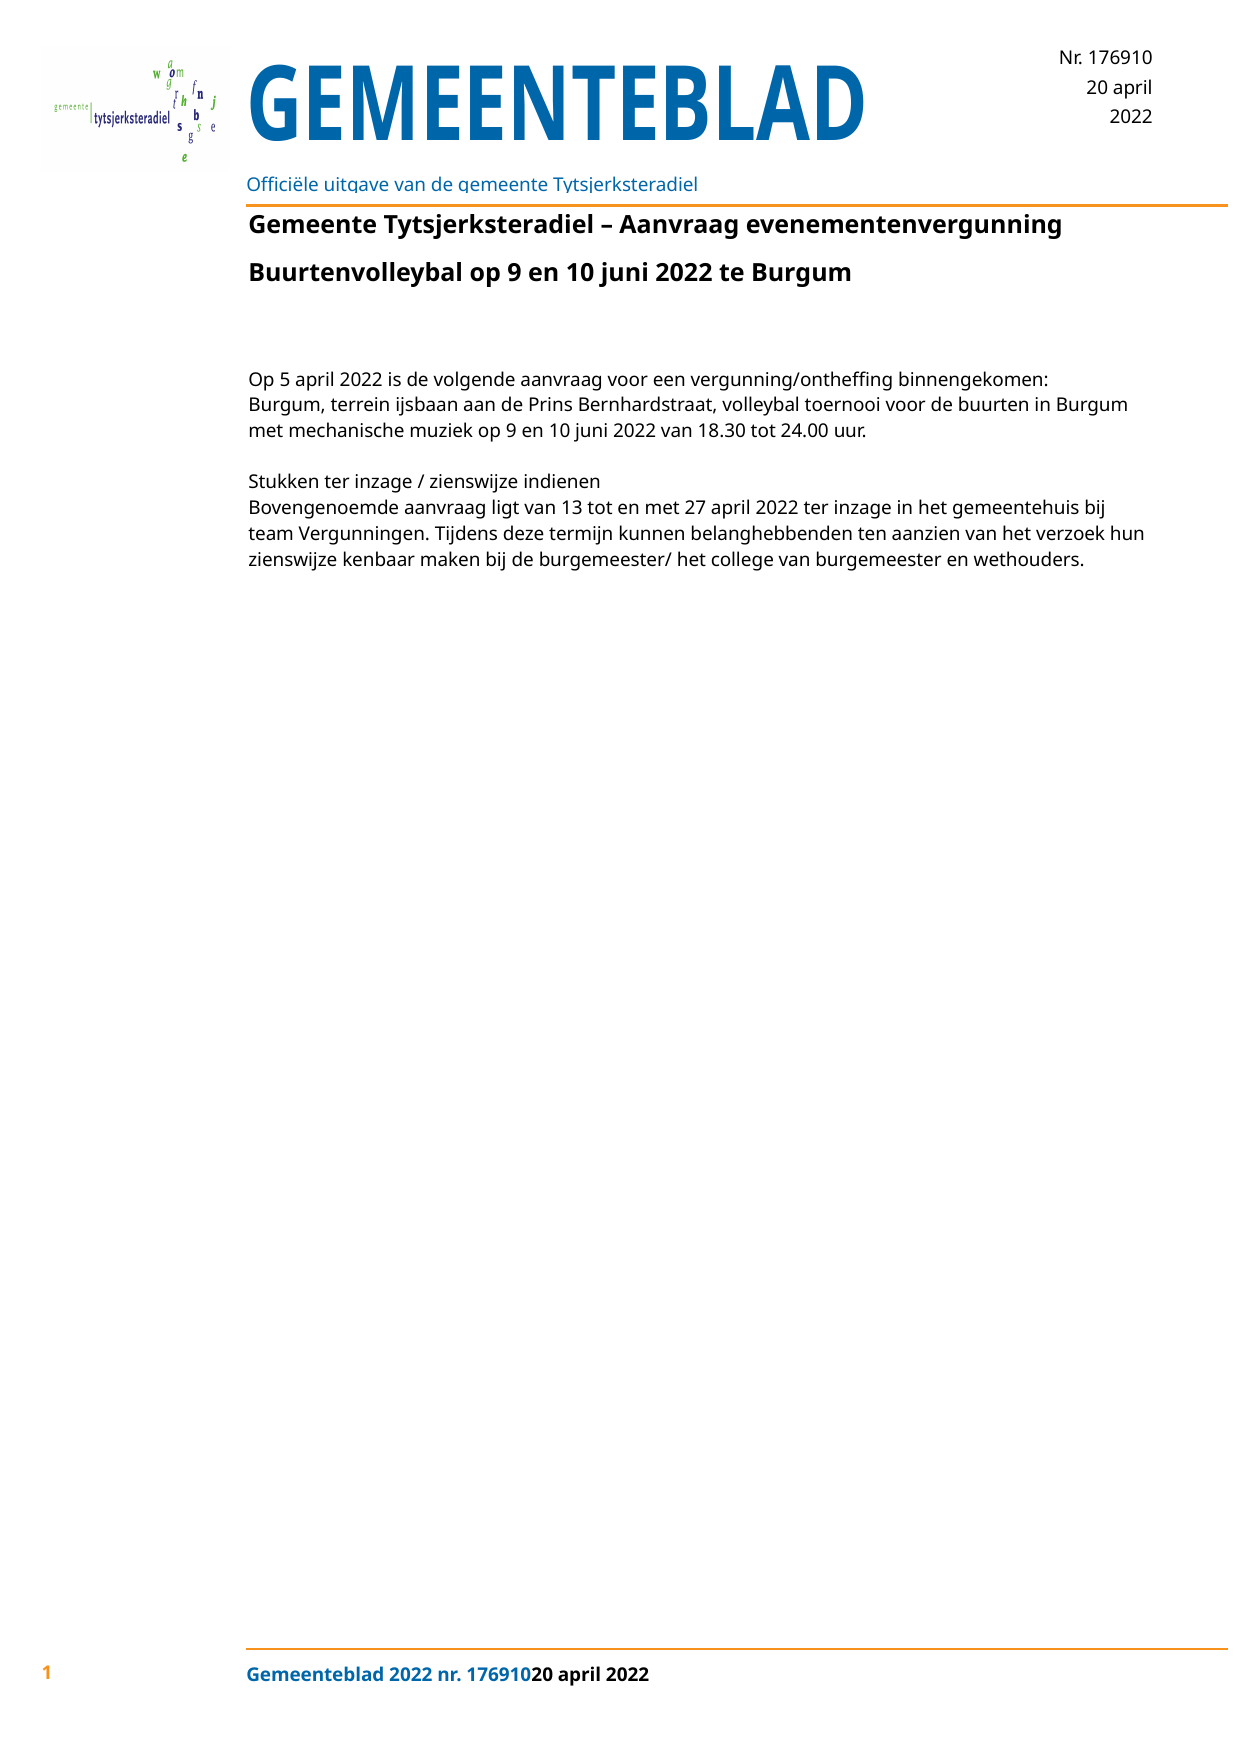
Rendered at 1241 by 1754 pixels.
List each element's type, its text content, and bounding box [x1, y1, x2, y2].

picture [41, 47, 231, 172]
text Stukken ter inzage / zienswijze indienen [248, 469, 1152, 494]
text Burgum, terrein ijsbaan aan de Prins Bernhardstraat, volleybal toernooi voor de buurten in Burgum met mechanische muziek op 9 en 10 juni 2022 van 18.30 tot 24.00 uur. [248, 391, 1152, 443]
text Gemeente Tytsjerksteradiel – Aanvraag evenementenvergunning Buurtenvolleybal op 9 en 10 juni 2022 te Burgum [248, 207, 1152, 288]
text Bovengenoemde aanvraag ligt van 13 tot en met 27 april 2022 ter inzage in het gemeentehuis bij team Vergunningen. Tijdens deze termijn kunnen belanghebbenden ten aanzien van het verzoek hun zienswijze kenbaar maken bij de burgemeester/ het college van burgemeester en wethouders. [248, 494, 1152, 572]
text Op 5 april 2022 is de volgende aanvraag voor een vergunning/ontheffing binnengekomen: [248, 366, 1152, 391]
